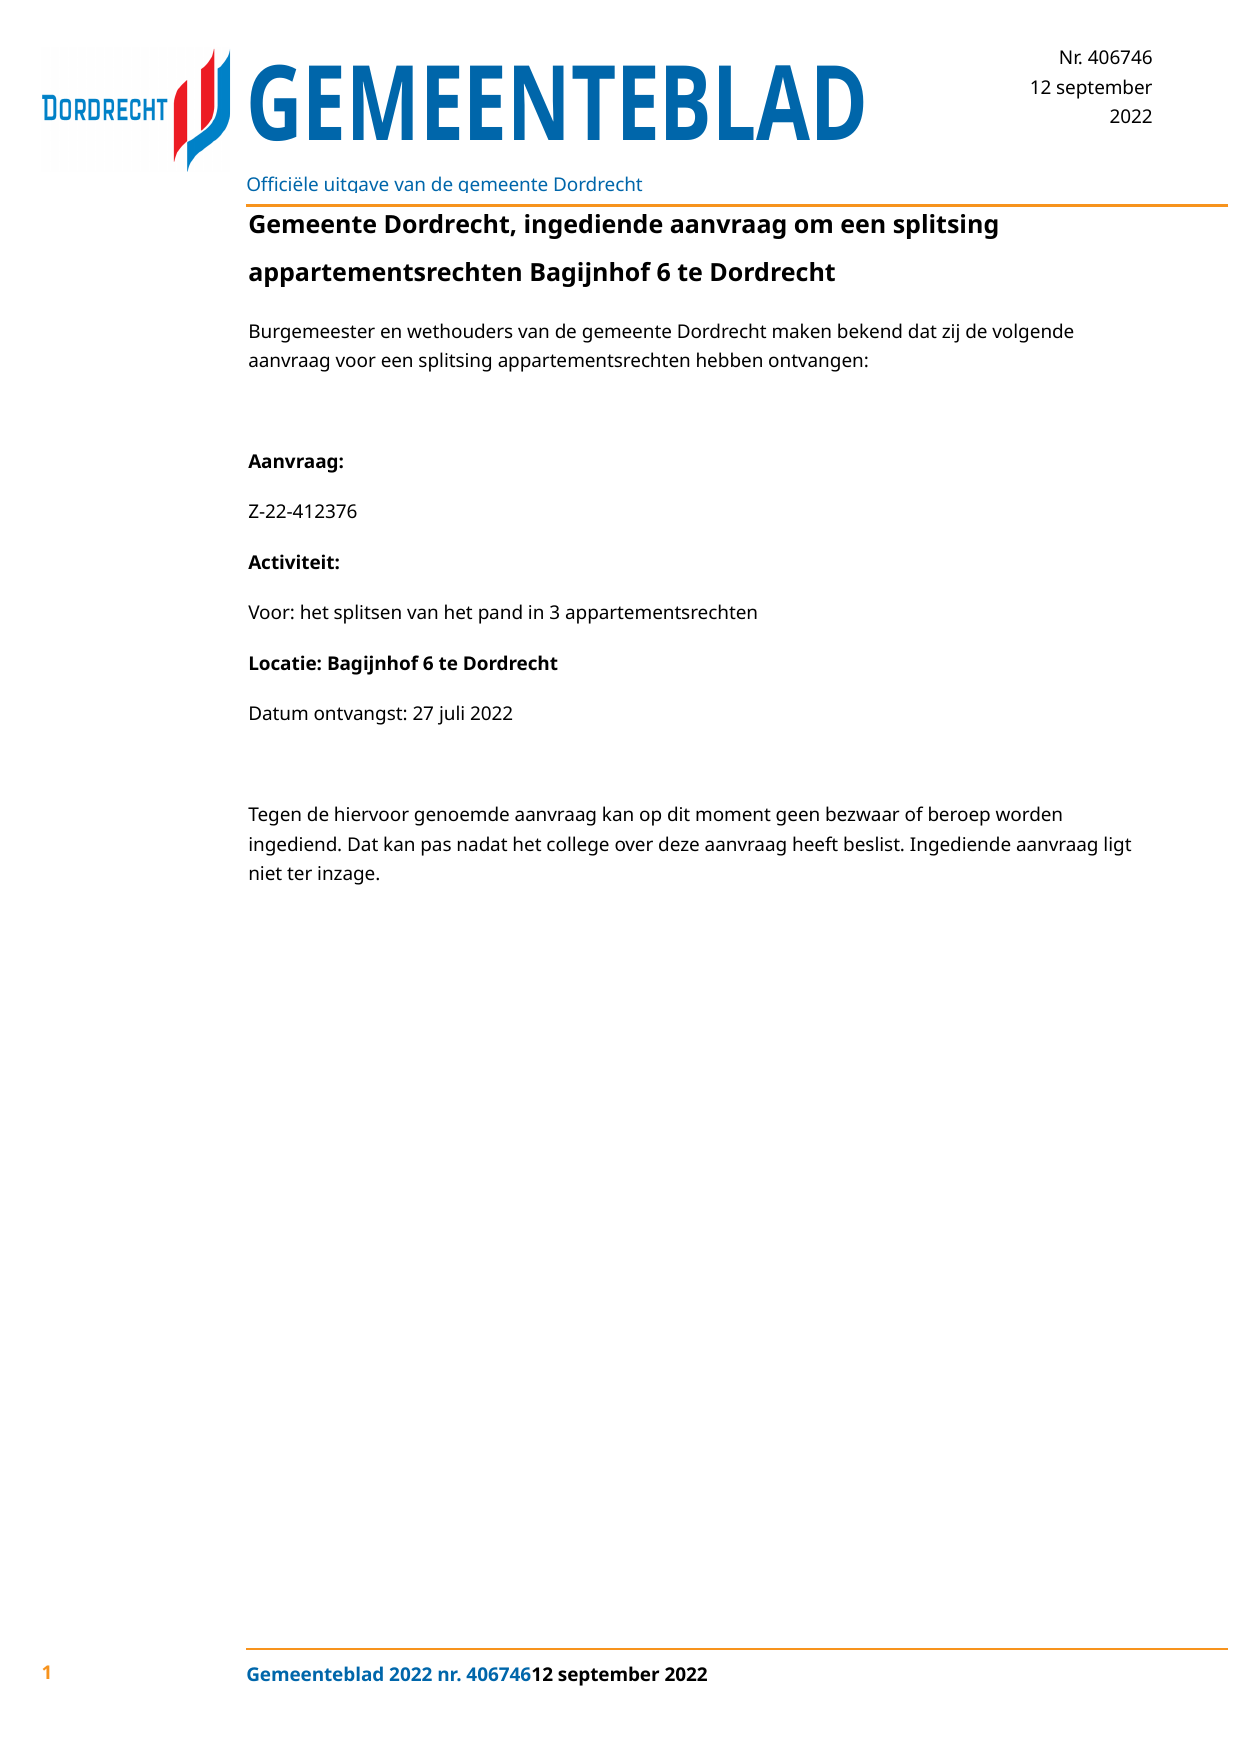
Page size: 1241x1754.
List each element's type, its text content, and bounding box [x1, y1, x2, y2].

text Voor: het splitsen van het pand in 3 appartementsrechten [248, 599, 1152, 625]
text Burgemeester en wethouders van de gemeente Dordrecht maken bekend dat zij de volgende aanvraag voor een splitsing appartementsrechten hebben ontvangen: [248, 318, 1152, 373]
text Z-22-412376 [248, 499, 1152, 524]
text Gemeente Dordrecht, ingediende aanvraag om een splitsing appartementsrechten Bagijnhof 6 te Dordrecht [248, 207, 1152, 288]
text Locatie: Bagijnhof 6 te Dordrecht [248, 650, 1152, 676]
picture [41, 47, 231, 172]
text Activiteit: [248, 549, 1152, 575]
text Tegen de hiervoor genoemde aanvraag kan op dit moment geen bezwaar of beroep worden ingediend. Dat kan pas nadat het college over deze aanvraag heeft beslist. Ingediende aanvraag ligt niet ter inzage. [248, 801, 1152, 886]
text Datum ontvangst: 27 juli 2022 [248, 700, 1152, 726]
text Aanvraag: [248, 448, 1152, 474]
